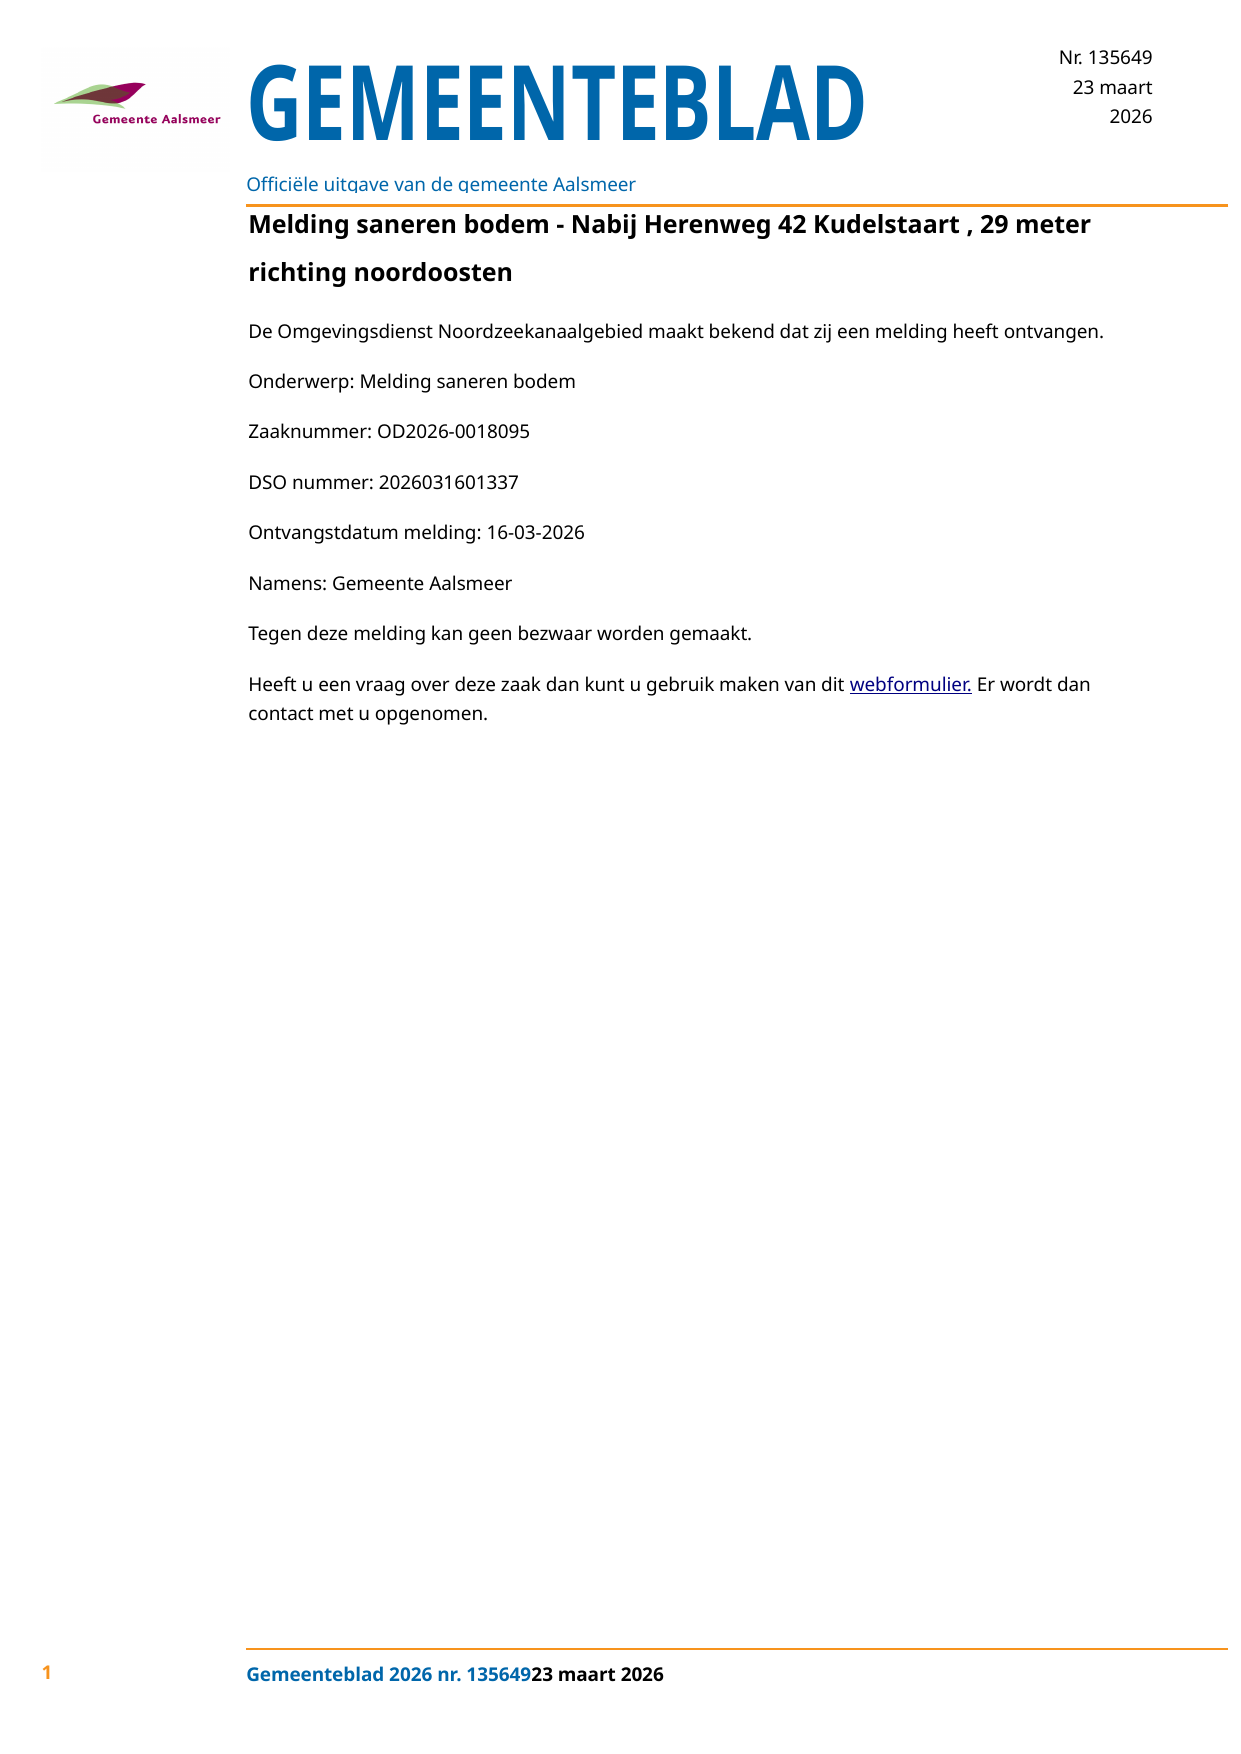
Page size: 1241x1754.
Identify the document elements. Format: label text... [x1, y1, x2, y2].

text Zaaknummer: OD2026-0018095 [248, 419, 1152, 444]
text Melding saneren bodem - Nabij Herenweg 42 Kudelstaart , 29 meter richting noordoosten [248, 207, 1152, 288]
text Ontvangstdatum melding: 16-03-2026 [248, 519, 1152, 545]
text Heeft u een vraag over deze zaak dan kunt u gebruik maken van dit webformulier. Er wordt dan contact met u opgenomen. [248, 671, 1152, 726]
picture [41, 47, 231, 172]
text Tegen deze melding kan geen bezwaar worden gemaakt. [248, 620, 1152, 646]
text Namens: Gemeente Aalsmeer [248, 570, 1152, 596]
text Onderwerp: Melding saneren bodem [248, 368, 1152, 394]
text De Omgevingsdienst Noordzeekanaalgebied maakt bekend dat zij een melding heeft ontvangen. [248, 318, 1152, 344]
text DSO nummer: 2026031601337 [248, 469, 1152, 495]
